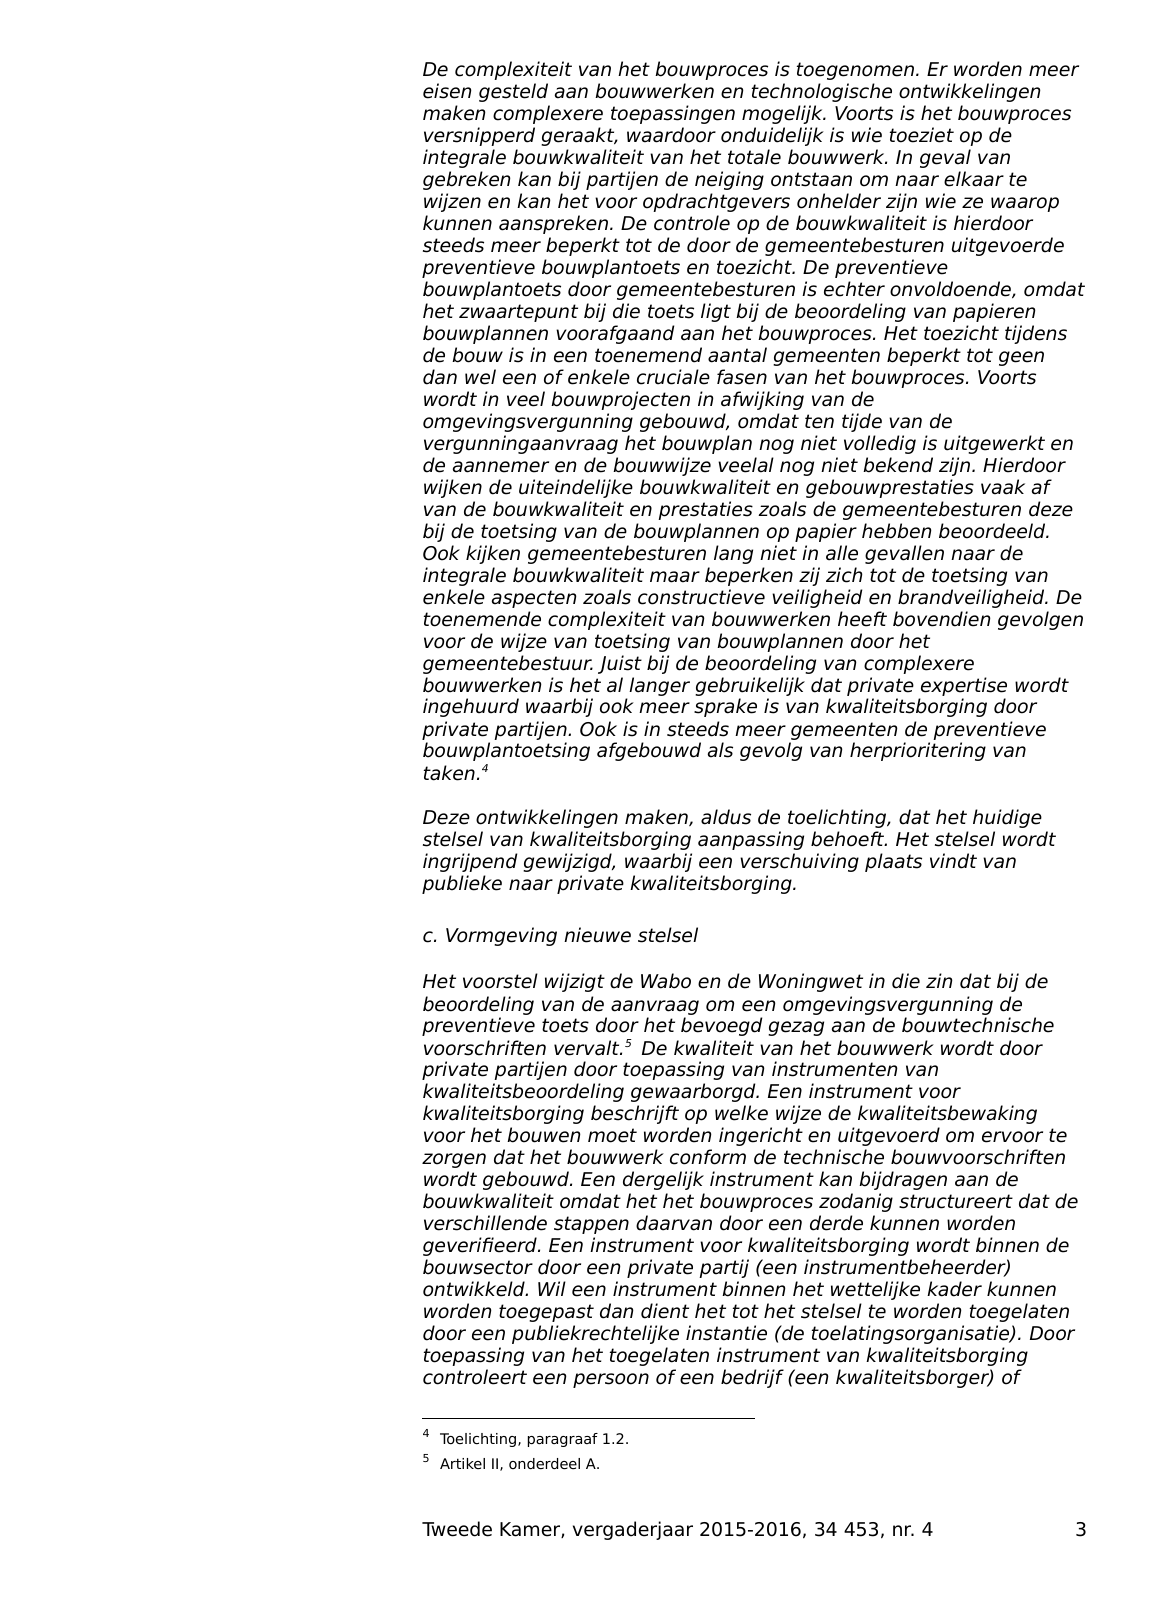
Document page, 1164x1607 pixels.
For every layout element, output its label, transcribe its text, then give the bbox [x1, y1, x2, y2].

text Deze ontwikkelingen maken, aldus de toelichting, dat het huidige stelsel van kwaliteitsborging aanpassing behoeft. Het stelsel wordt ingrijpend gewijzigd, waarbij een verschuiving plaats vindt van publieke naar private kwaliteitsborging. [422, 807, 1087, 894]
subtitle c. Vormgeving nieuwe stelsel [422, 924, 1087, 946]
text Toelichting, paragraaf 1.2. [422, 1427, 1087, 1449]
text De complexiteit van het bouwproces is toegenomen. Er worden meer eisen gesteld aan bouwwerken en technologische ontwikkelingen maken complexere toepassingen mogelijk. Voorts is het bouwproces versnipperd geraakt, waardoor onduidelijk is wie toeziet op de integrale bouwkwaliteit van het totale bouwwerk. In geval van gebreken kan bij partijen de neiging ontstaan om naar elkaar te wijzen en kan het voor opdrachtgevers onhelder zijn wie ze waarop kunnen aanspreken. De controle op de bouwkwaliteit is hierdoor steeds meer beperkt tot de door de gemeentebesturen uitgevoerde preventieve bouwplantoets en toezicht. De preventieve bouwplantoets door gemeentebesturen is echter onvoldoende, omdat het zwaartepunt bij die toets ligt bij de beoordeling van papieren bouwplannen voorafgaand aan het bouwproces. Het toezicht tijdens de bouw is in een toenemend aantal gemeenten beperkt tot geen dan wel een of enkele cruciale fasen van het bouwproces. Voorts wordt in veel bouwprojecten in afwijking van de omgevingsvergunning gebouwd, omdat ten tijde van de vergunningaanvraag het bouwplan nog niet volledig is uitgewerkt en de aannemer en de bouwwijze veelal nog niet bekend zijn. Hierdoor wijken de uiteindelijke bouwkwaliteit en gebouwprestaties vaak af van de bouwkwaliteit en prestaties zoals de gemeentebesturen deze bij de toetsing van de bouwplannen op papier hebben beoordeeld. Ook kijken gemeentebesturen lang niet in alle gevallen naar de integrale bouwkwaliteit maar beperken zij zich tot de toetsing van enkele aspecten zoals constructieve veiligheid en brandveiligheid. De toenemende complexiteit van bouwwerken heeft bovendien gevolgen voor de wijze van toetsing van bouwplannen door het gemeentebestuur. Juist bij de beoordeling van complexere bouwwerken is het al langer gebruikelijk dat private expertise wordt ingehuurd waarbij ook meer sprake is van kwaliteitsborging door private partijen. Ook is in steeds meer gemeenten de preventieve bouwplantoetsing afgebouwd als gevolg van herprioritering van taken. [422, 59, 1087, 784]
text Artikel II, onderdeel A. [422, 1452, 1087, 1474]
text Het voorstel wijzigt de Wabo en de Woningwet in die zin dat bij de beoordeling van de aanvraag om een omgevingsvergunning de preventieve toets door het bevoegd gezag aan de bouwtechnische voorschriften vervalt. De kwaliteit van het bouwwerk wordt door private partijen door toepassing van instrumenten van kwaliteitsbeoordeling gewaarborgd. Een instrument voor kwaliteitsborging beschrijft op welke wijze de kwaliteitsbewaking voor het bouwen moet worden ingericht en uitgevoerd om ervoor te zorgen dat het bouwwerk conform de technische bouwvoorschriften wordt gebouwd. Een dergelijk instrument kan bijdragen aan de bouwkwaliteit omdat het het bouwproces zodanig structureert dat de verschillende stappen daarvan door een derde kunnen worden geverifieerd. Een instrument voor kwaliteitsborging wordt binnen de bouwsector door een private partij (een instrumentbeheerder) ontwikkeld. Wil een instrument binnen het wettelijke kader kunnen worden toegepast dan dient het tot het stelsel te worden toegelaten door een publiekrechtelijke instantie (de toelatingsorganisatie). Door toepassing van het toegelaten instrument van kwaliteitsborging controleert een persoon of een bedrijf (een kwaliteitsborger) of [422, 971, 1087, 1389]
